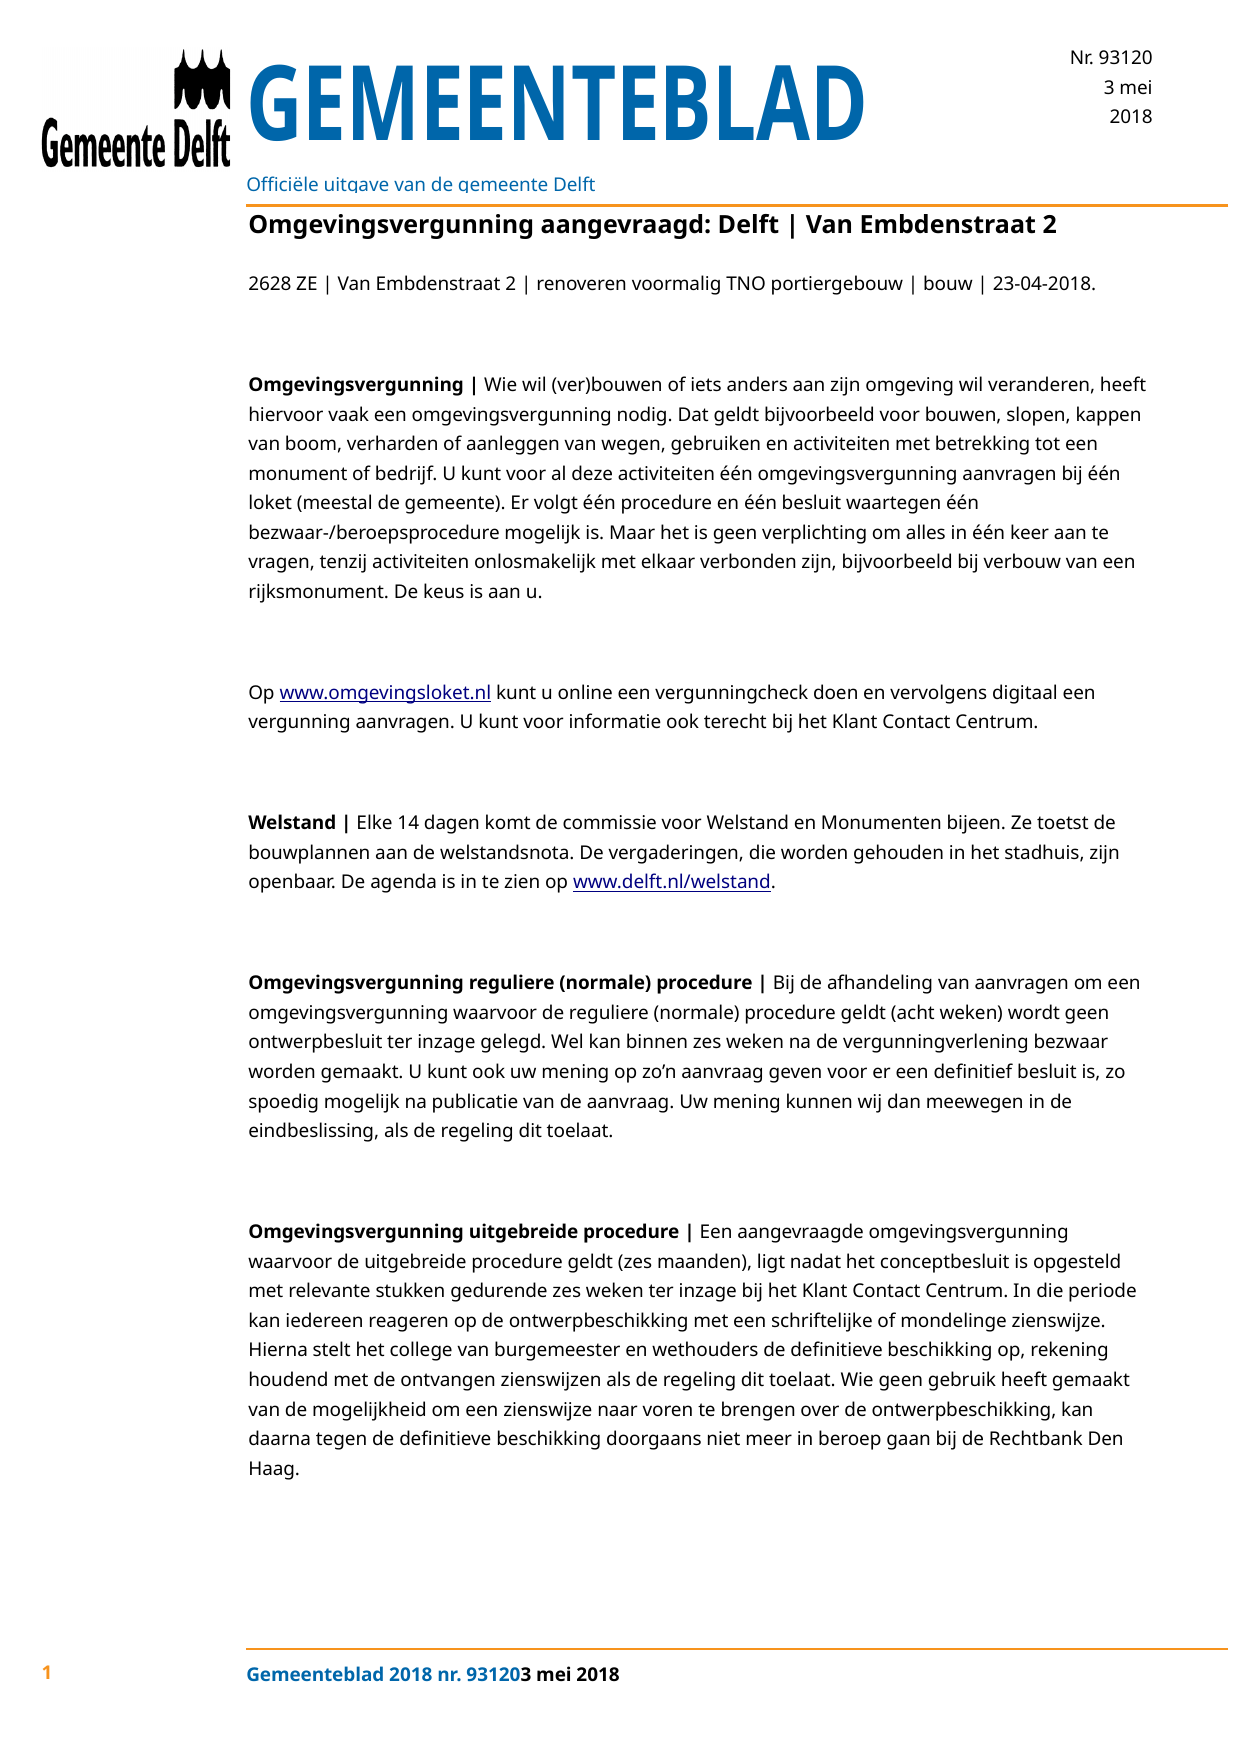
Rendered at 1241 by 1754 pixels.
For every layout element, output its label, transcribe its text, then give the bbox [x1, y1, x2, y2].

text Welstand | Elke 14 dagen komt de commissie voor Welstand en Monumenten bijeen. Ze toetst de bouwplannen aan de welstandsnota. De vergaderingen, die worden gehouden in het stadhuis, zijn openbaar. De agenda is in te zien op www.delft.nl/welstand. [248, 809, 1152, 894]
text Omgevingsvergunning | Wie wil (ver)bouwen of iets anders aan zijn omgeving wil veranderen, heeft hiervoor vaak een omgevingsvergunning nodig. Dat geldt bijvoorbeeld voor bouwen, slopen, kappen van boom, verharden of aanleggen van wegen, gebruiken en activiteiten met betrekking tot een monument of bedrijf. U kunt voor al deze activiteiten één omgevingsvergunning aanvragen bij één loket (meestal de gemeente). Er volgt één procedure en één besluit waartegen één bezwaar-/beroepsprocedure mogelijk is. Maar het is geen verplichting om alles in één keer aan te vragen, tenzij activiteiten onlosmakelijk met elkaar verbonden zijn, bijvoorbeeld bij verbouw van een rijksmonument. De keus is aan u. [248, 371, 1152, 604]
text Omgevingsvergunning reguliere (normale) procedure | Bij de afhandeling van aanvragen om een omgevingsvergunning waarvoor de reguliere (normale) procedure geldt (acht weken) wordt geen ontwerpbesluit ter inzage gelegd. Wel kan binnen zes weken na de vergunningverlening bezwaar worden gemaakt. U kunt ook uw mening op zo’n aanvraag geven voor er een definitief besluit is, zo spoedig mogelijk na publicatie van de aanvraag. Uw mening kunnen wij dan meewegen in de eindbeslissing, als de regeling dit toelaat. [248, 969, 1152, 1143]
picture [41, 47, 231, 172]
text Omgevingsvergunning aangevraagd: Delft | Van Embdenstraat 2 [248, 207, 1152, 241]
text Omgevingsvergunning uitgebreide procedure | Een aangevraagde omgevingsvergunning waarvoor de uitgebreide procedure geldt (zes maanden), ligt nadat het conceptbesluit is opgesteld met relevante stukken gedurende zes weken ter inzage bij het Klant Contact Centrum. In die periode kan iedereen reageren op de ontwerpbeschikking met een schriftelijke of mondelinge zienswijze. Hierna stelt het college van burgemeester en wethouders de definitieve beschikking op, rekening houdend met de ontvangen zienswijzen als de regeling dit toelaat. Wie geen gebruik heeft gemaakt van de mogelijkheid om een zienswijze naar voren te brengen over de ontwerpbeschikking, kan daarna tegen de definitieve beschikking doorgaans niet meer in beroep gaan bij de Rechtbank Den Haag. [248, 1218, 1152, 1481]
text 2628 ZE | Van Embdenstraat 2 | renoveren voormalig TNO portiergebouw | bouw | 23-04-2018. [248, 270, 1152, 296]
text Op www.omgevingsloket.nl kunt u online een vergunningcheck doen en vervolgens digitaal een vergunning aanvragen. U kunt voor informatie ook terecht bij het Klant Contact Centrum. [248, 679, 1152, 734]
